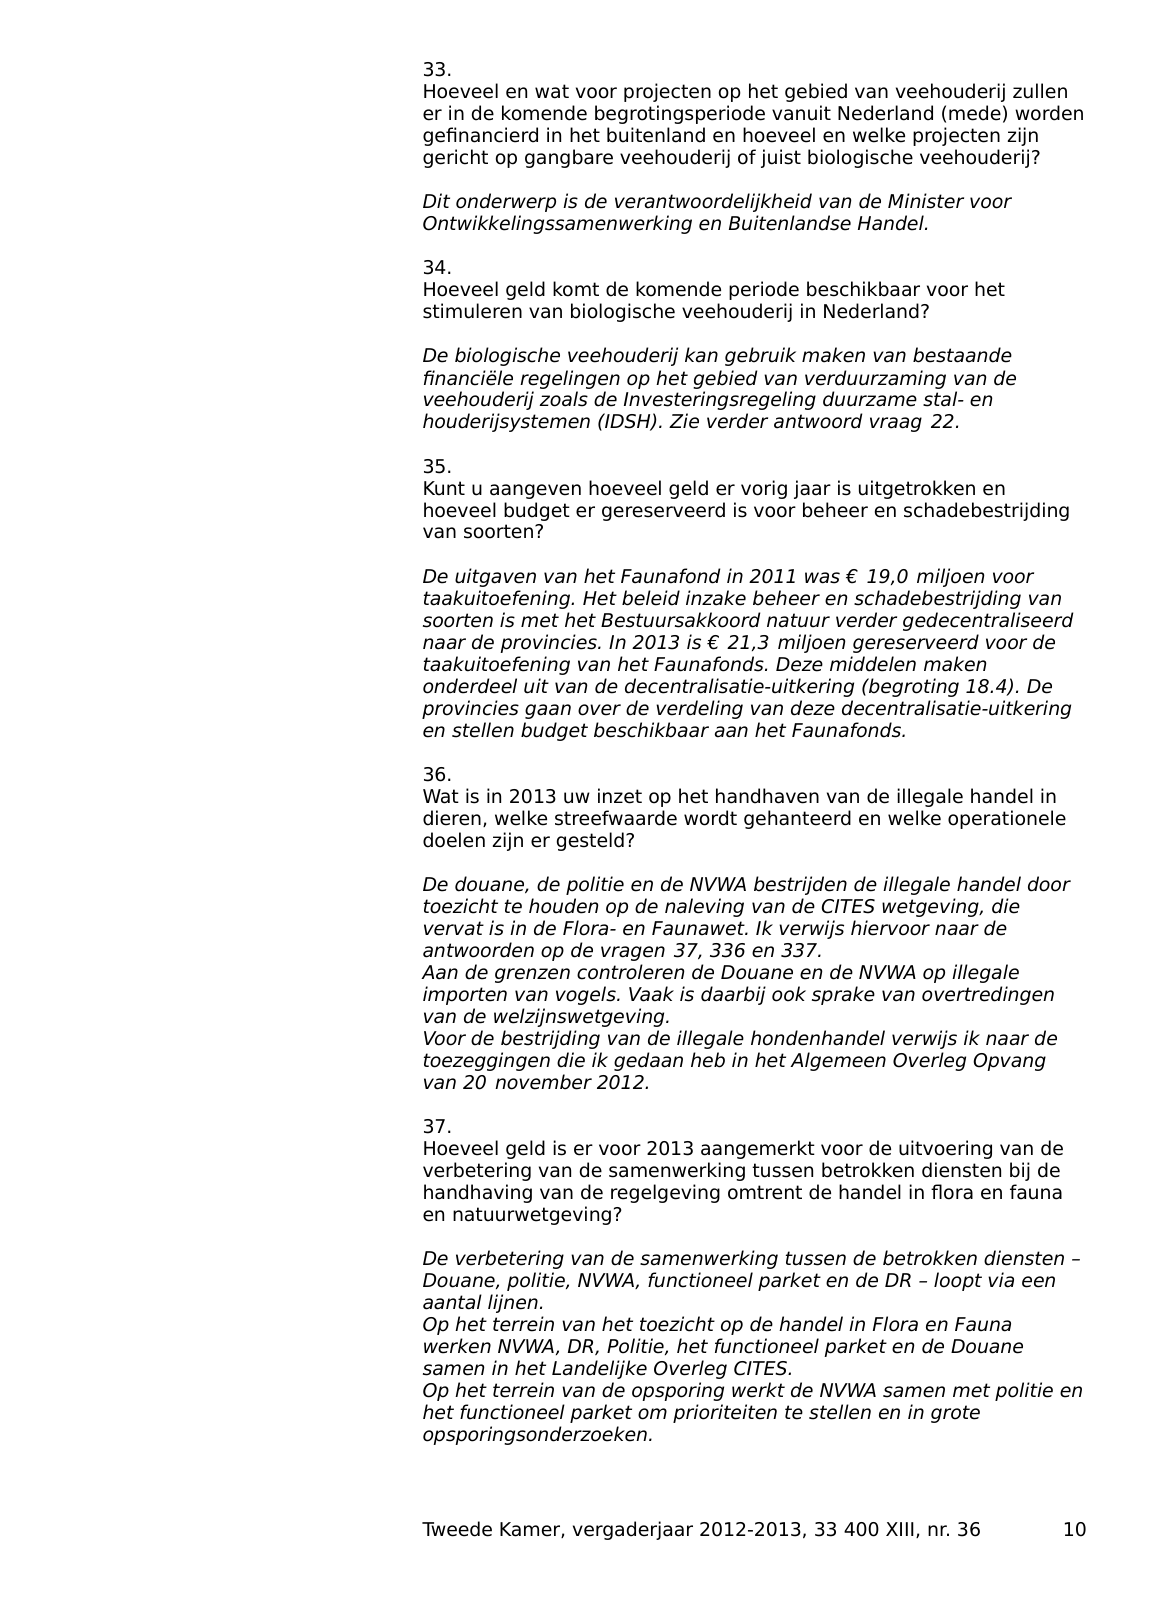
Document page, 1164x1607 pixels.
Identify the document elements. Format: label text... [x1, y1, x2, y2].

text De uitgaven van het Faunafond in 2011 was € 19,0 miljoen voor taakuitoefening. Het beleid inzake beheer en schadebestrijding van soorten is met het Bestuursakkoord natuur verder gedecentraliseerd naar de provincies. In 2013 is € 21,3 miljoen gereserveerd voor de taakuitoefening van het Faunafonds. Deze middelen maken onderdeel uit van de decentralisatie-uitkering (begroting 18.4). De provincies gaan over de verdeling van deze decentralisatie-uitkering en stellen budget beschikbaar aan het Faunafonds. [422, 566, 1087, 741]
text De verbetering van de samenwerking tussen de betrokken diensten – Douane, politie, NVWA, functioneel parket en de DR – loopt via een aantal lijnen. [422, 1248, 1087, 1314]
text De douane, de politie en de NVWA bestrijden de illegale handel door toezicht te houden op de naleving van de CITES wetgeving, die vervat is in de Flora- en Faunawet. Ik verwijs hiervoor naar de antwoorden op de vragen 37, 336 en 337. [422, 874, 1087, 962]
text 34. [422, 257, 1087, 279]
text De biologische veehouderij kan gebruik maken van bestaande financiële regelingen op het gebied van verduurzaming van de veehouderij zoals de Investeringsregeling duurzame stal- en houderijsystemen (IDSH). Zie verder antwoord vraag 22. [422, 345, 1087, 433]
text 36. [422, 764, 1087, 786]
text Wat is in 2013 uw inzet op het handhaven van de illegale handel in dieren, welke streefwaarde wordt gehanteerd en welke operationele doelen zijn er gesteld? [422, 786, 1087, 852]
text Dit onderwerp is de verantwoordelijkheid van de Minister voor Ontwikkelingssamenwerking en Buitenlandse Handel. [422, 191, 1087, 235]
text 35. [422, 456, 1087, 477]
text Hoeveel en wat voor projecten op het gebied van veehouderij zullen er in de komende begrotingsperiode vanuit Nederland (mede) worden gefinancierd in het buitenland en hoeveel en welke projecten zijn gericht op gangbare veehouderij of juist biologische veehouderij? [422, 81, 1087, 169]
text Hoeveel geld is er voor 2013 aangemerkt voor de uitvoering van de verbetering van de samenwerking tussen betrokken diensten bij de handhaving van de regelgeving omtrent de handel in flora en fauna en natuurwetgeving? [422, 1138, 1087, 1226]
text Op het terrein van het toezicht op de handel in Flora en Fauna werken NVWA, DR, Politie, het functioneel parket en de Douane samen in het Landelijke Overleg CITES. [422, 1314, 1087, 1380]
text Voor de bestrijding van de illegale hondenhandel verwijs ik naar de toezeggingen die ik gedaan heb in het Algemeen Overleg Opvang van 20 november 2012. [422, 1028, 1087, 1093]
text Hoeveel geld komt de komende periode beschikbaar voor het stimuleren van biologische veehouderij in Nederland? [422, 279, 1087, 323]
text 33. [422, 59, 1087, 81]
text Aan de grenzen controleren de Douane en de NVWA op illegale importen van vogels. Vaak is daarbij ook sprake van overtredingen van de welzijnswetgeving. [422, 962, 1087, 1028]
text 37. [422, 1116, 1087, 1138]
text Kunt u aangeven hoeveel geld er vorig jaar is uitgetrokken en hoeveel budget er gereserveerd is voor beheer en schadebestrijding van soorten? [422, 477, 1087, 543]
text Op het terrein van de opsporing werkt de NVWA samen met politie en het functioneel parket om prioriteiten te stellen en in grote opsporingsonderzoeken. [422, 1380, 1087, 1446]
